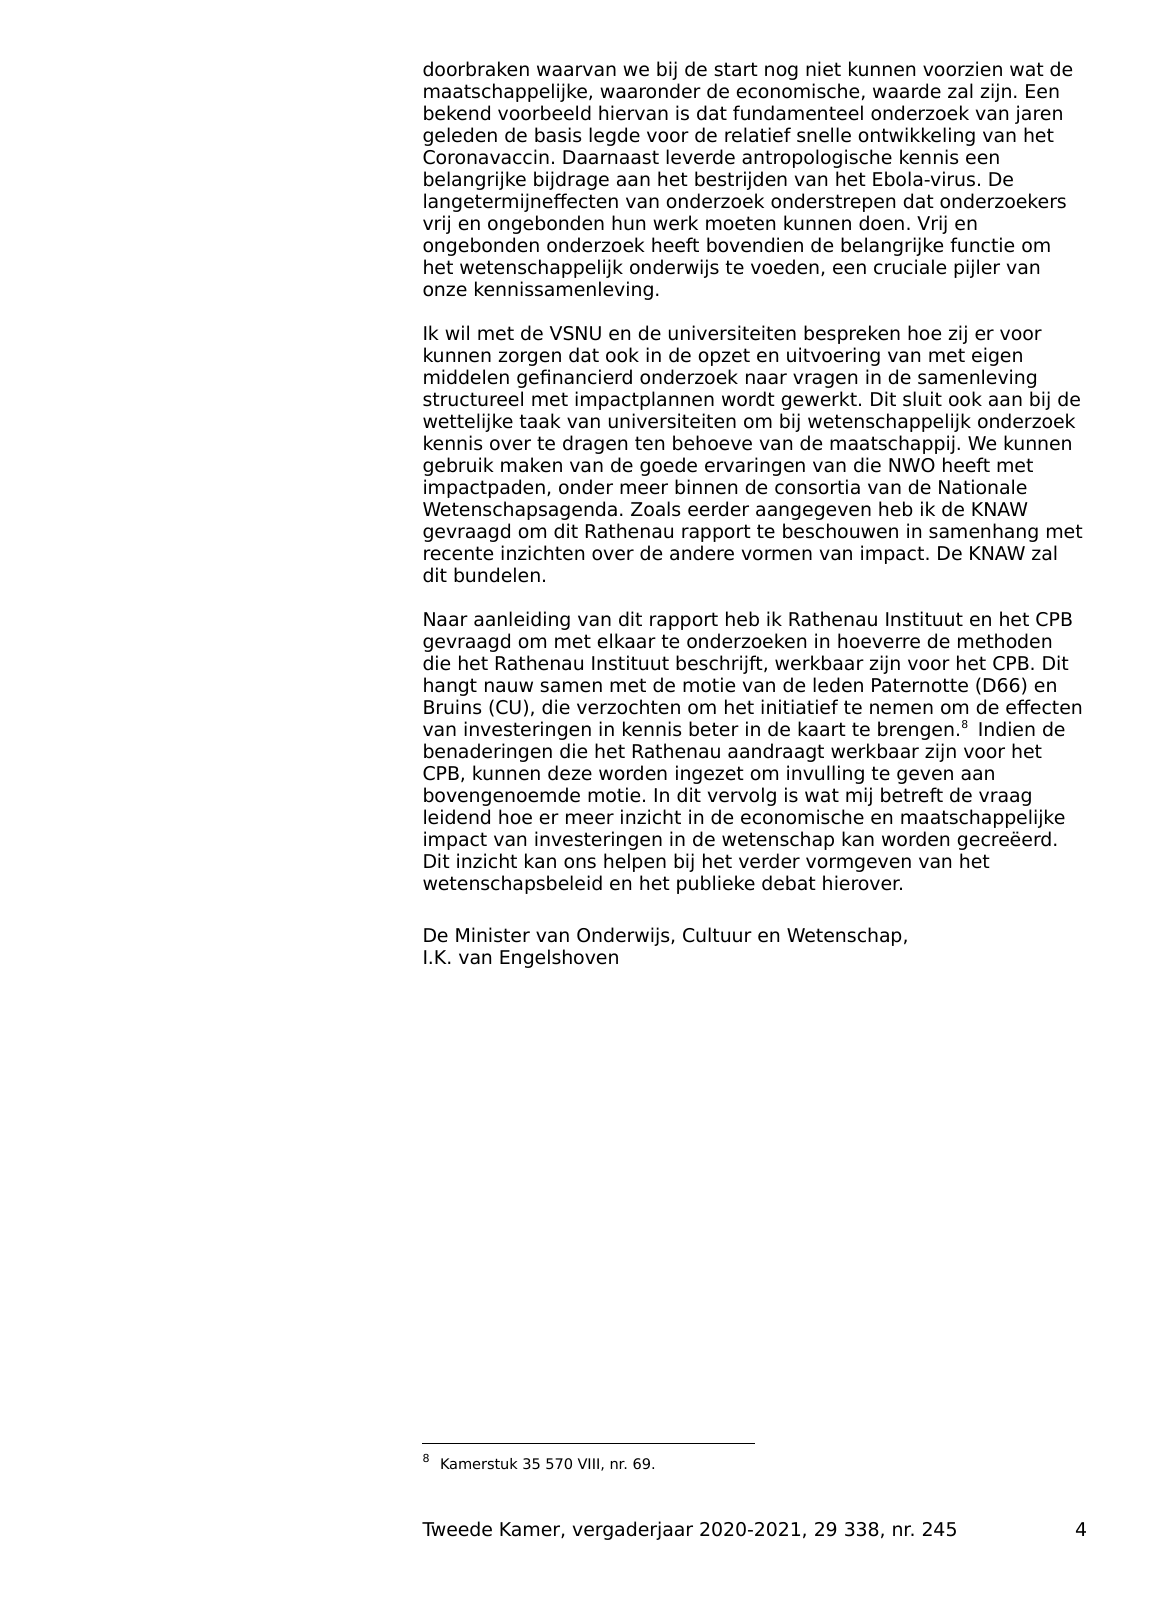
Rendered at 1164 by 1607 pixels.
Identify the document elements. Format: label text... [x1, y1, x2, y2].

text De Minister van Onderwijs, Cultuur en Wetenschap, I.K. van Engelshoven [422, 925, 1087, 969]
text Ik wil met de VSNU en de universiteiten bespreken hoe zij er voor kunnen zorgen dat ook in de opzet en uitvoering van met eigen middelen gefinancierd onderzoek naar vragen in de samenleving structureel met impactplannen wordt gewerkt. Dit sluit ook aan bij de wettelijke taak van universiteiten om bij wetenschappelijk onderzoek kennis over te dragen ten behoeve van de maatschappij. We kunnen gebruik maken van de goede ervaringen van die NWO heeft met impactpaden, onder meer binnen de consortia van de Nationale Wetenschapsagenda. Zoals eerder aangegeven heb ik de KNAW gevraagd om dit Rathenau rapport te beschouwen in samenhang met recente inzichten over de andere vormen van impact. De KNAW zal dit bundelen. [422, 323, 1087, 587]
text doorbraken waarvan we bij de start nog niet kunnen voorzien wat de maatschappelijke, waaronder de economische, waarde zal zijn. Een bekend voorbeeld hiervan is dat fundamenteel onderzoek van jaren geleden de basis legde voor de relatief snelle ontwikkeling van het Coronavaccin. Daarnaast leverde antropologische kennis een belangrijke bijdrage aan het bestrijden van het Ebola-virus. De langetermijneffecten van onderzoek onderstrepen dat onderzoekers vrij en ongebonden hun werk moeten kunnen doen. Vrij en ongebonden onderzoek heeft bovendien de belangrijke functie om het wetenschappelijk onderwijs te voeden, een cruciale pijler van onze kennissamenleving. [422, 59, 1087, 301]
text Kamerstuk 35 570 VIII, nr. 69. [422, 1452, 1087, 1474]
text Naar aanleiding van dit rapport heb ik Rathenau Instituut en het CPB gevraagd om met elkaar te onderzoeken in hoeverre de methoden die het Rathenau Instituut beschrijft, werkbaar zijn voor het CPB. Dit hangt nauw samen met de motie van de leden Paternotte (D66) en Bruins (CU), die verzochten om het initiatief te nemen om de effecten van investeringen in kennis beter in de kaart te brengen. Indien de benaderingen die het Rathenau aandraagt werkbaar zijn voor het CPB, kunnen deze worden ingezet om invulling te geven aan bovengenoemde motie. In dit vervolg is wat mij betreft de vraag leidend hoe er meer inzicht in de economische en maatschappelijke impact van investeringen in de wetenschap kan worden gecreëerd. Dit inzicht kan ons helpen bij het verder vormgeven van het wetenschapsbeleid en het publieke debat hierover. [422, 609, 1087, 895]
